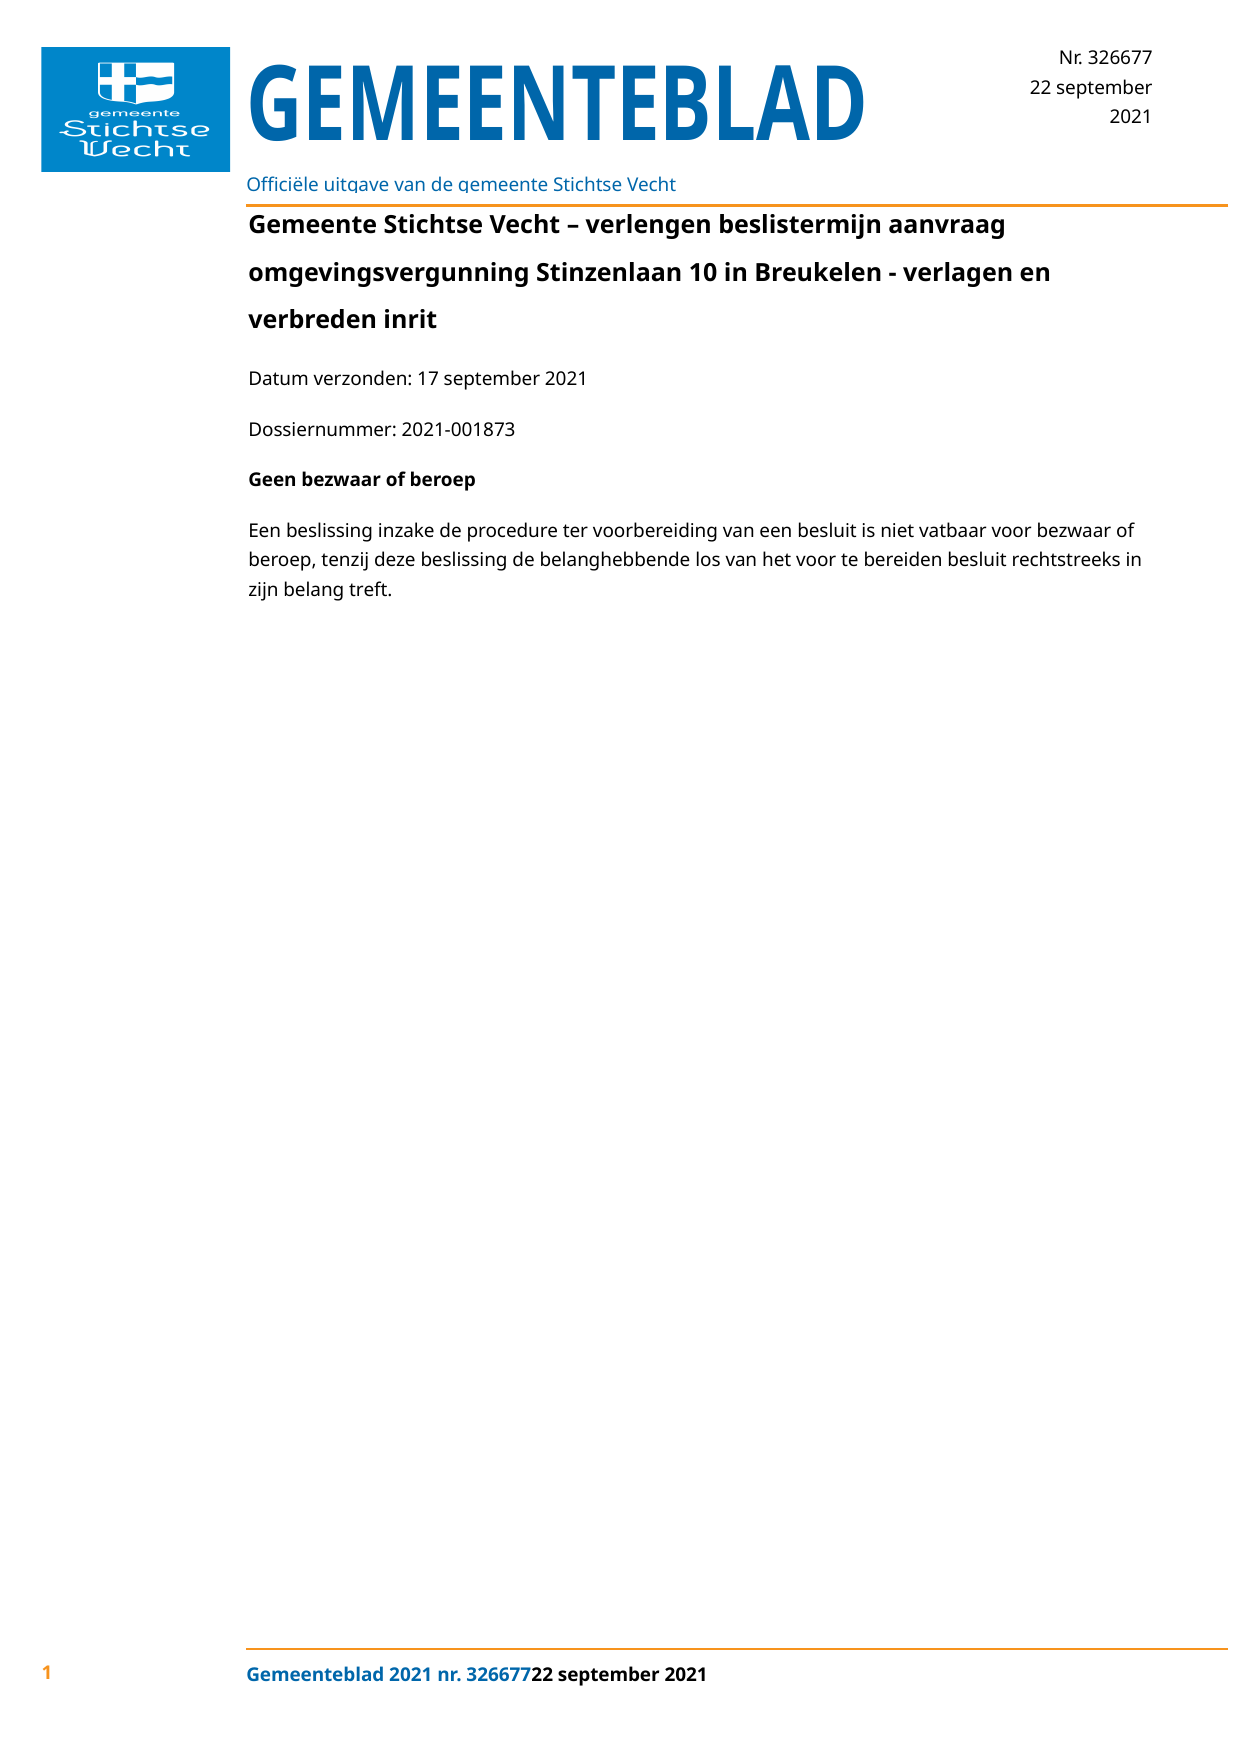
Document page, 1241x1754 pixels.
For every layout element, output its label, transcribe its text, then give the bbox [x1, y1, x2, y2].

text Gemeente Stichtse Vecht – verlengen beslistermijn aanvraag omgevingsvergunning Stinzenlaan 10 in Breukelen - verlagen en verbreden inrit [248, 207, 1152, 336]
text Dossiernummer: 2021-001873 [248, 416, 1152, 442]
picture [99, 63, 135, 101]
text Een beslissing inzake de procedure ter voorbereiding van een besluit is niet vatbaar voor bezwaar of beroep, tenzij deze beslissing de belanghebbende los van het voor te bereiden besluit rechtstreeks in zijn belang treft. [248, 517, 1152, 602]
text Geen bezwaar of beroep [248, 466, 1152, 492]
text Datum verzonden: 17 september 2021 [248, 366, 1152, 391]
picture [137, 63, 174, 103]
